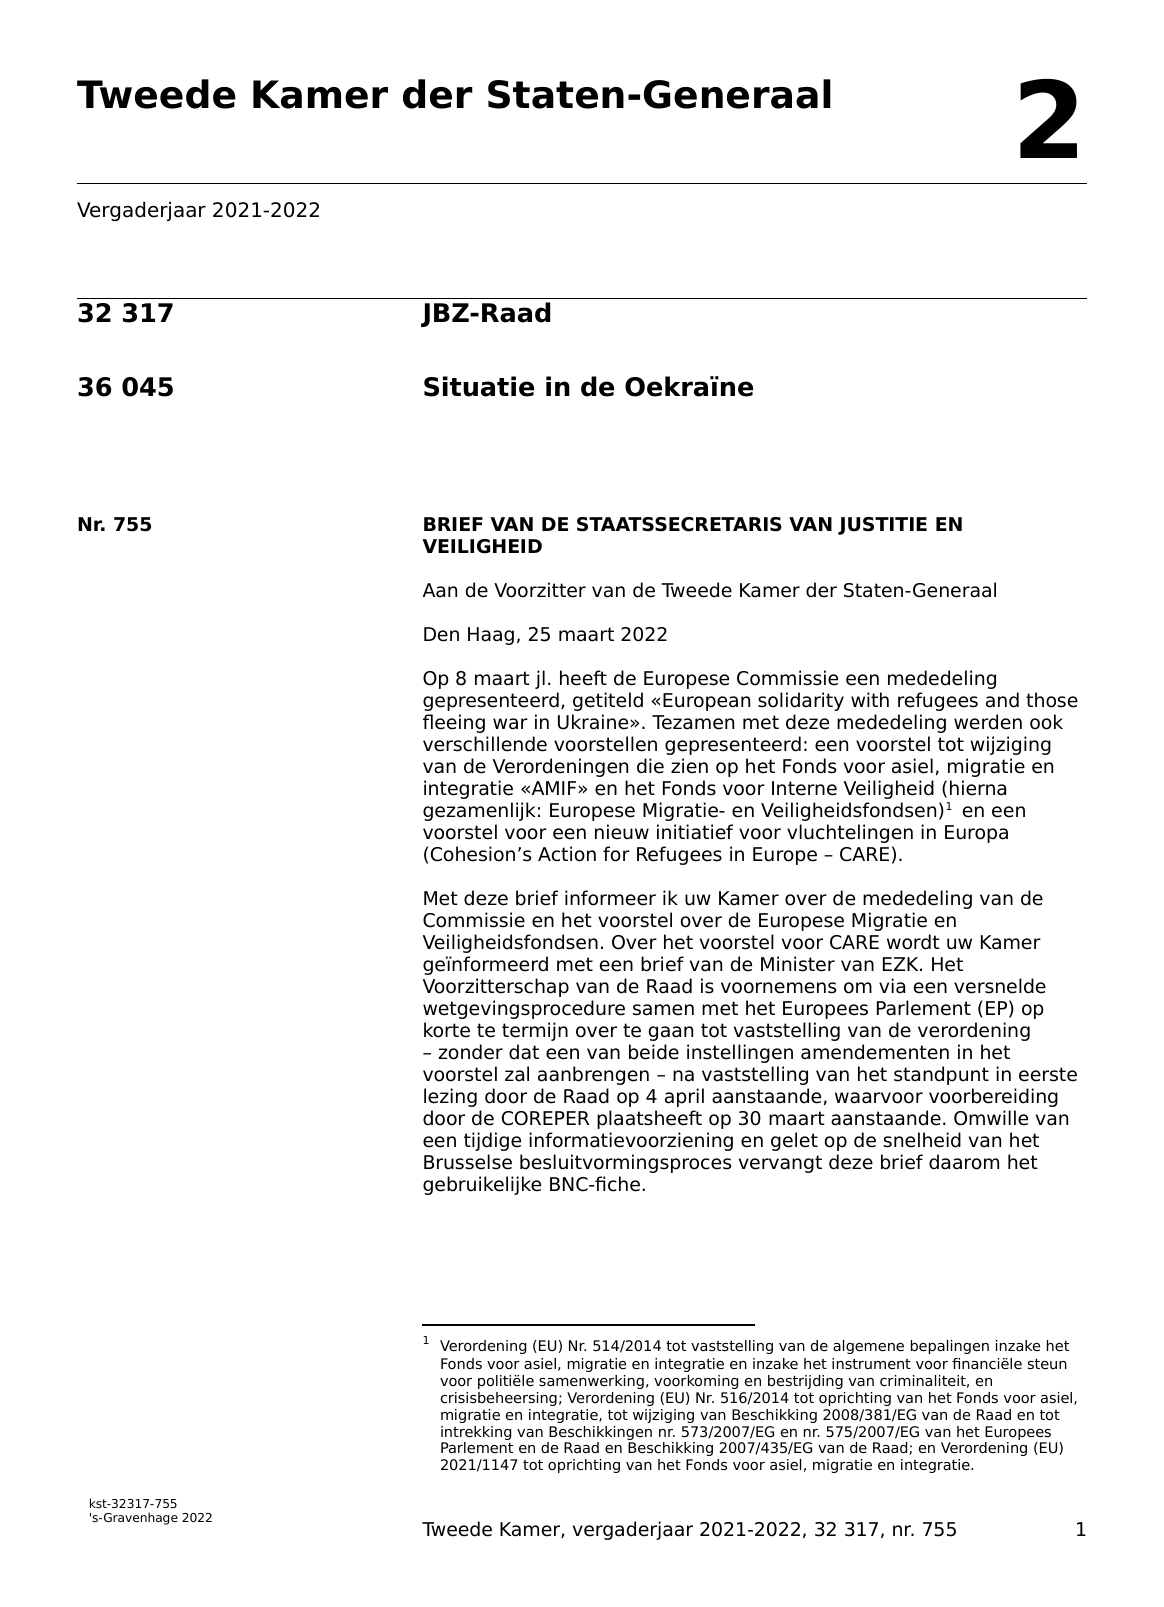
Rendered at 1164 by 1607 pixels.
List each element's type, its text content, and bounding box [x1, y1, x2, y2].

text Verordening (EU) Nr. 514/2014 tot vaststelling van de algemene bepalingen inzake het Fonds voor asiel, migratie en integratie en inzake het instrument voor financiële steun voor politiële samenwerking, voorkoming en bestrijding van criminaliteit, en crisisbeheersing; Verordening (EU) Nr. 516/2014 tot oprichting van het Fonds voor asiel, migratie en integratie, tot wijziging van Beschikking 2008/381/EG van de Raad en tot intrekking van Beschikkingen nr. 573/2007/EG en nr. 575/2007/EG van het Europees Parlement en de Raad en Beschikking 2007/435/EG van de Raad; en Verordening (EU) 2021/1147 tot oprichting van het Fonds voor asiel, migratie en integratie. [422, 1334, 1087, 1474]
text Den Haag, 25 maart 2022 [422, 624, 1087, 646]
subtitle 36 045 Situatie in de Oekraïne [77, 373, 1087, 403]
text Op 8 maart jl. heeft de Europese Commissie een mededeling gepresenteerd, getiteld «European solidarity with refugees and those fleeing war in Ukraine». Tezamen met deze mededeling werden ook verschillende voorstellen gepresenteerd: een voorstel tot wijziging van de Verordeningen die zien op het Fonds voor asiel, migratie en integratie «AMIF» en het Fonds voor Interne Veiligheid (hierna gezamenlijk: Europese Migratie- en Veiligheidsfondsen) en een voorstel voor een nieuw initiatief voor vluchtelingen in Europa (Cohesion’s Action for Refugees in Europe – CARE). [422, 668, 1087, 866]
text Met deze brief informeer ik uw Kamer over de mededeling van de Commissie en het voorstel over de Europese Migratie en Veiligheidsfondsen. Over het voorstel voor CARE wordt uw Kamer geïnformeerd met een brief van de Minister van EZK. Het Voorzitterschap van de Raad is voornemens om via een versnelde wetgevingsprocedure samen met het Europees Parlement (EP) op korte te termijn over te gaan tot vaststelling van de verordening – zonder dat een van beide instellingen amendementen in het voorstel zal aanbrengen – na vaststelling van het standpunt in eerste lezing door de Raad op 4 april aanstaande, waarvoor voorbereiding door de COREPER plaatsheeft op 30 maart aanstaande. Omwille van een tijdige informatievoorziening en gelet op de snelheid van het Brusselse besluitvormingsproces vervangt deze brief daarom het gebruikelijke BNC-fiche. [422, 888, 1087, 1196]
text 's-Gravenhage 2022 [88, 1511, 323, 1525]
subtitle Nr. 755 BRIEF VAN DE STAATSSECRETARIS VAN JUSTITIE EN VEILIGHEID [77, 514, 1087, 558]
table_header 2 [886, 59, 1087, 183]
subtitle 32 317 JBZ-Raad [77, 299, 1087, 329]
table_cell Vergaderjaar 2021-2022 [77, 184, 1087, 298]
text kst-32317-755 [88, 1497, 323, 1511]
text Aan de Voorzitter van de Tweede Kamer der Staten-Generaal [422, 580, 1087, 602]
table_header Tweede Kamer der Staten-Generaal [77, 59, 886, 183]
